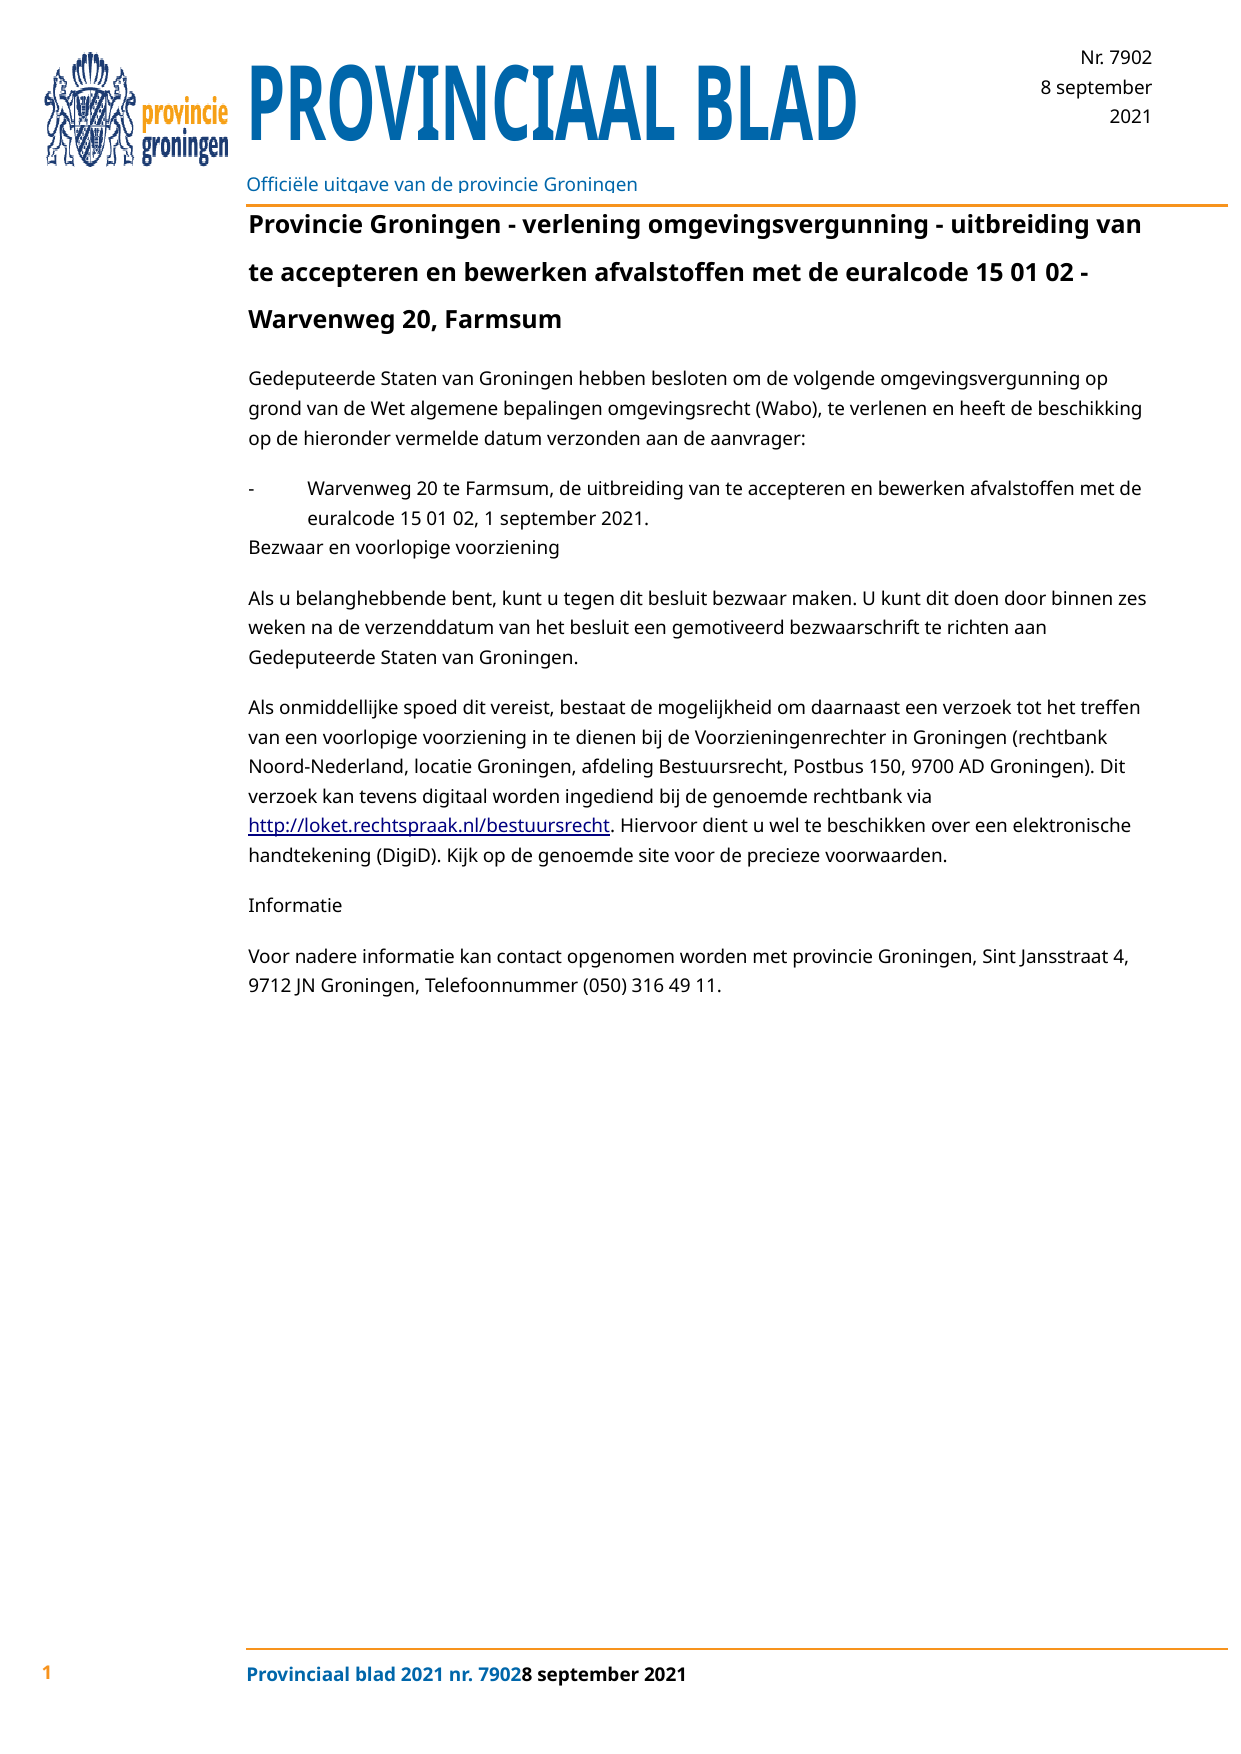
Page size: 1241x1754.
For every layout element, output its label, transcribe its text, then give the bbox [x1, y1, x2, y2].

text Als u belanghebbende bent, kunt u tegen dit besluit bezwaar maken. U kunt dit doen door binnen zes weken na de verzenddatum van het besluit een gemotiveerd bezwaarschrift te richten aan Gedeputeerde Staten van Groningen. [248, 585, 1152, 669]
text Provincie Groningen - verlening omgevingsvergunning - uitbreiding van te accepteren en bewerken afvalstoffen met de euralcode 15 01 02 - Warvenweg 20, Farmsum [248, 207, 1152, 336]
text Bezwaar en voorlopige voorziening [248, 534, 1152, 560]
text Voor nadere informatie kan contact opgenomen worden met provincie Groningen, Sint Jansstraat 4, 9712 JN Groningen, Telefoonnummer (050) 316 49 11. [248, 943, 1152, 998]
text Informatie [248, 893, 1152, 918]
picture [41, 47, 231, 172]
list Warvenweg 20 te Farmsum, de uitbreiding van te accepteren en bewerken afvalstoffen met de euralcode 15 01 02, 1 september 2021. [248, 475, 1152, 530]
text Gedeputeerde Staten van Groningen hebben besloten om de volgende omgevingsvergunning op grond van de Wet algemene bepalingen omgevingsrecht (Wabo), te verlenen en heeft de beschikking op de hieronder vermelde datum verzonden aan de aanvrager: [248, 366, 1152, 450]
text Als onmiddellijke spoed dit vereist, bestaat de mogelijkheid om daarnaast een verzoek tot het treffen van een voorlopige voorziening in te dienen bij de Voorzieningenrechter in Groningen (rechtbank Noord-Nederland, locatie Groningen, afdeling Bestuursrecht, Postbus 150, 9700 AD Groningen). Dit verzoek kan tevens digitaal worden ingediend bij de genoemde rechtbank via http://loket.rechtspraak.nl/bestuursrecht. Hiervoor dient u wel te beschikken over een elektronische handtekening (DigiD). Kijk op de genoemde site voor de precieze voorwaarden. [248, 694, 1152, 868]
